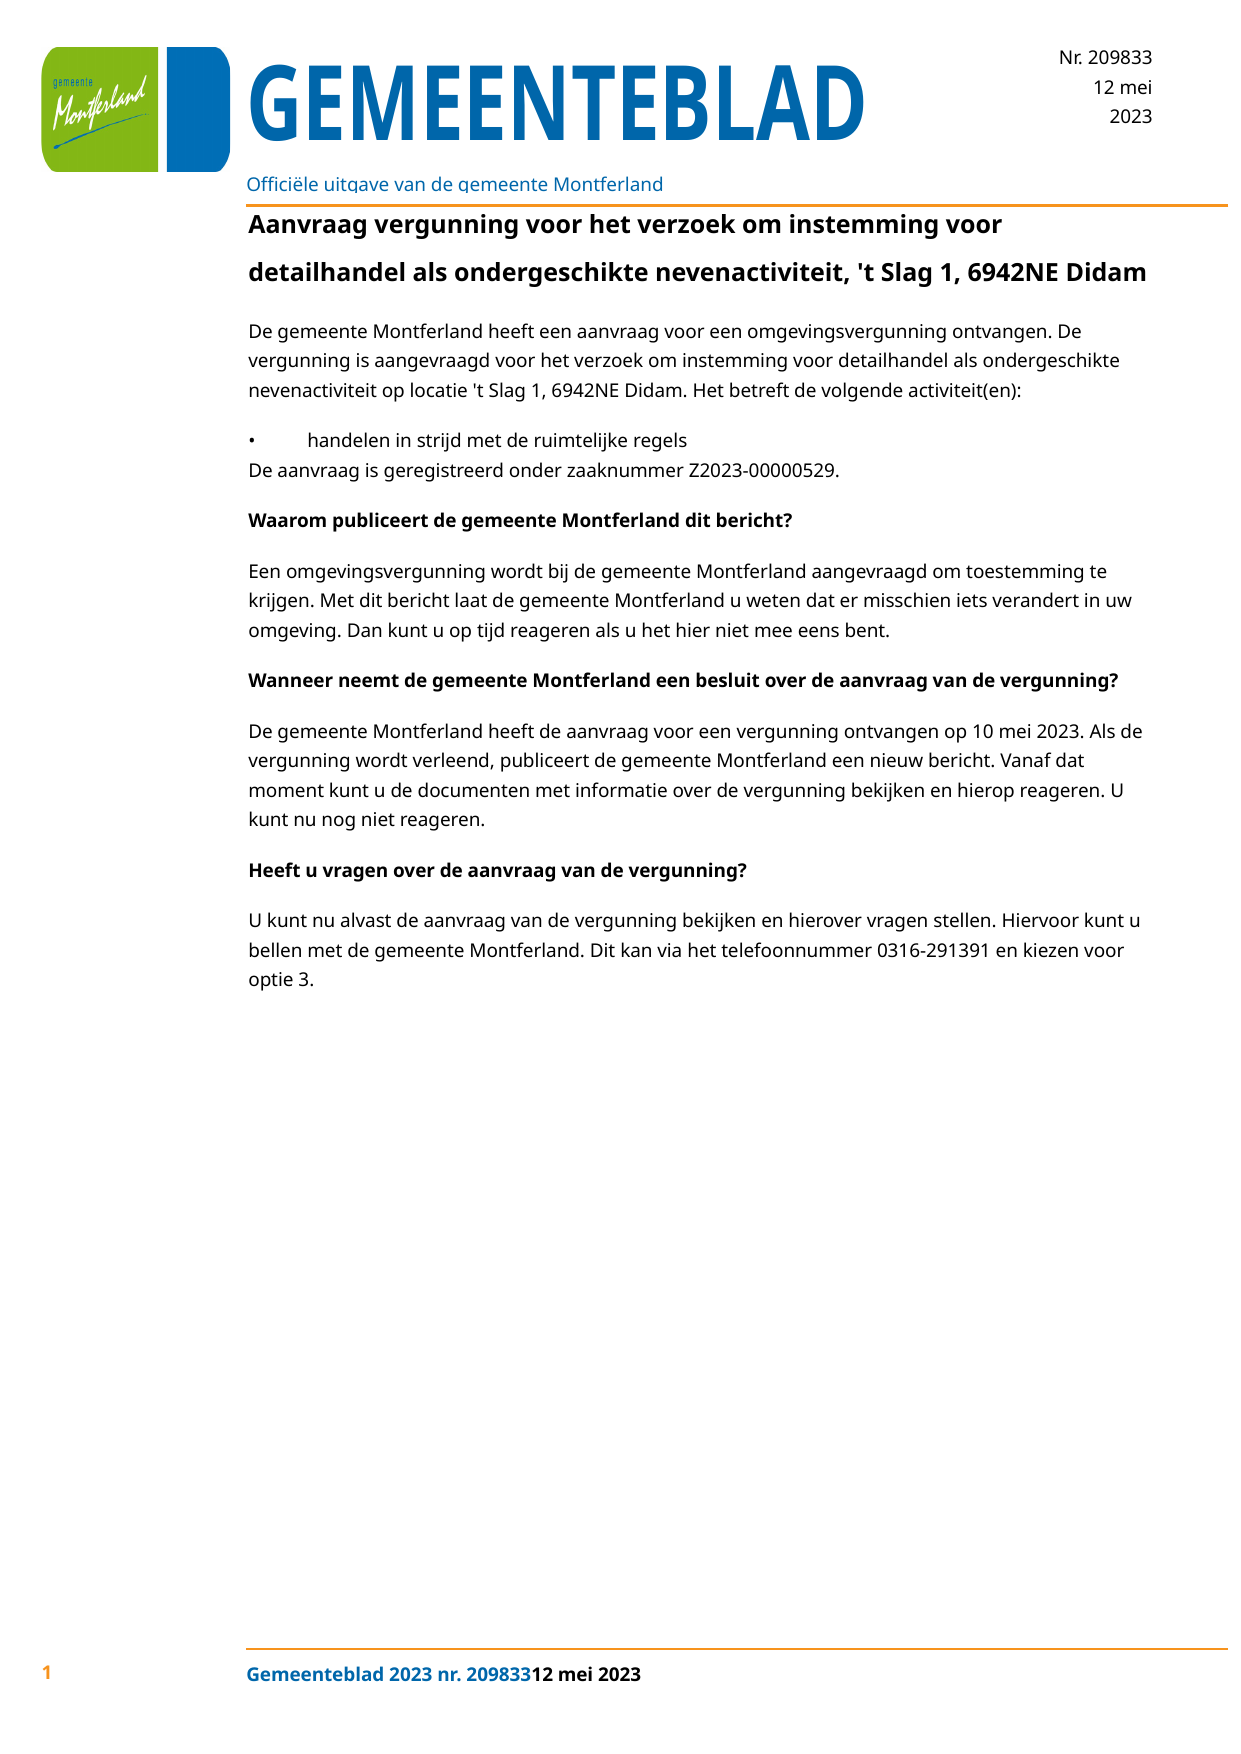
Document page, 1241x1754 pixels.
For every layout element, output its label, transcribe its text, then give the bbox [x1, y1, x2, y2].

text De gemeente Montferland heeft de aanvraag voor een vergunning ontvangen op 10 mei 2023. Als de vergunning wordt verleend, publiceert de gemeente Montferland een nieuw bericht. Vanaf dat moment kunt u de documenten met informatie over de vergunning bekijken en hierop reageren. U kunt nu nog niet reageren. [248, 718, 1152, 832]
text De aanvraag is geregistreerd onder zaaknummer Z2023-00000529. [248, 457, 1152, 483]
text Heeft u vragen over de aanvraag van de vergunning? [248, 857, 1152, 883]
list handelen in strijd met de ruimtelijke regels [248, 427, 1152, 453]
text Waarom publiceert de gemeente Montferland dit bericht? [248, 507, 1152, 533]
picture [41, 47, 231, 172]
text U kunt nu alvast de aanvraag van de vergunning bekijken en hierover vragen stellen. Hiervoor kunt u bellen met de gemeente Montferland. Dit kan via het telefoonnummer 0316-291391 en kiezen voor optie 3. [248, 907, 1152, 992]
text Aanvraag vergunning voor het verzoek om instemming voor detailhandel als ondergeschikte nevenactiviteit, 't Slag 1, 6942NE Didam [248, 207, 1152, 288]
text Wanneer neemt de gemeente Montferland een besluit over de aanvraag van de vergunning? [248, 667, 1152, 693]
text Een omgevingsvergunning wordt bij de gemeente Montferland aangevraagd om toestemming te krijgen. Met dit bericht laat de gemeente Montferland u weten dat er misschien iets verandert in uw omgeving. Dan kunt u op tijd reageren als u het hier niet mee eens bent. [248, 558, 1152, 643]
text De gemeente Montferland heeft een aanvraag voor een omgevingsvergunning ontvangen. De vergunning is aangevraagd voor het verzoek om instemming voor detailhandel als ondergeschikte nevenactiviteit op locatie 't Slag 1, 6942NE Didam. Het betreft de volgende activiteit(en): [248, 318, 1152, 403]
